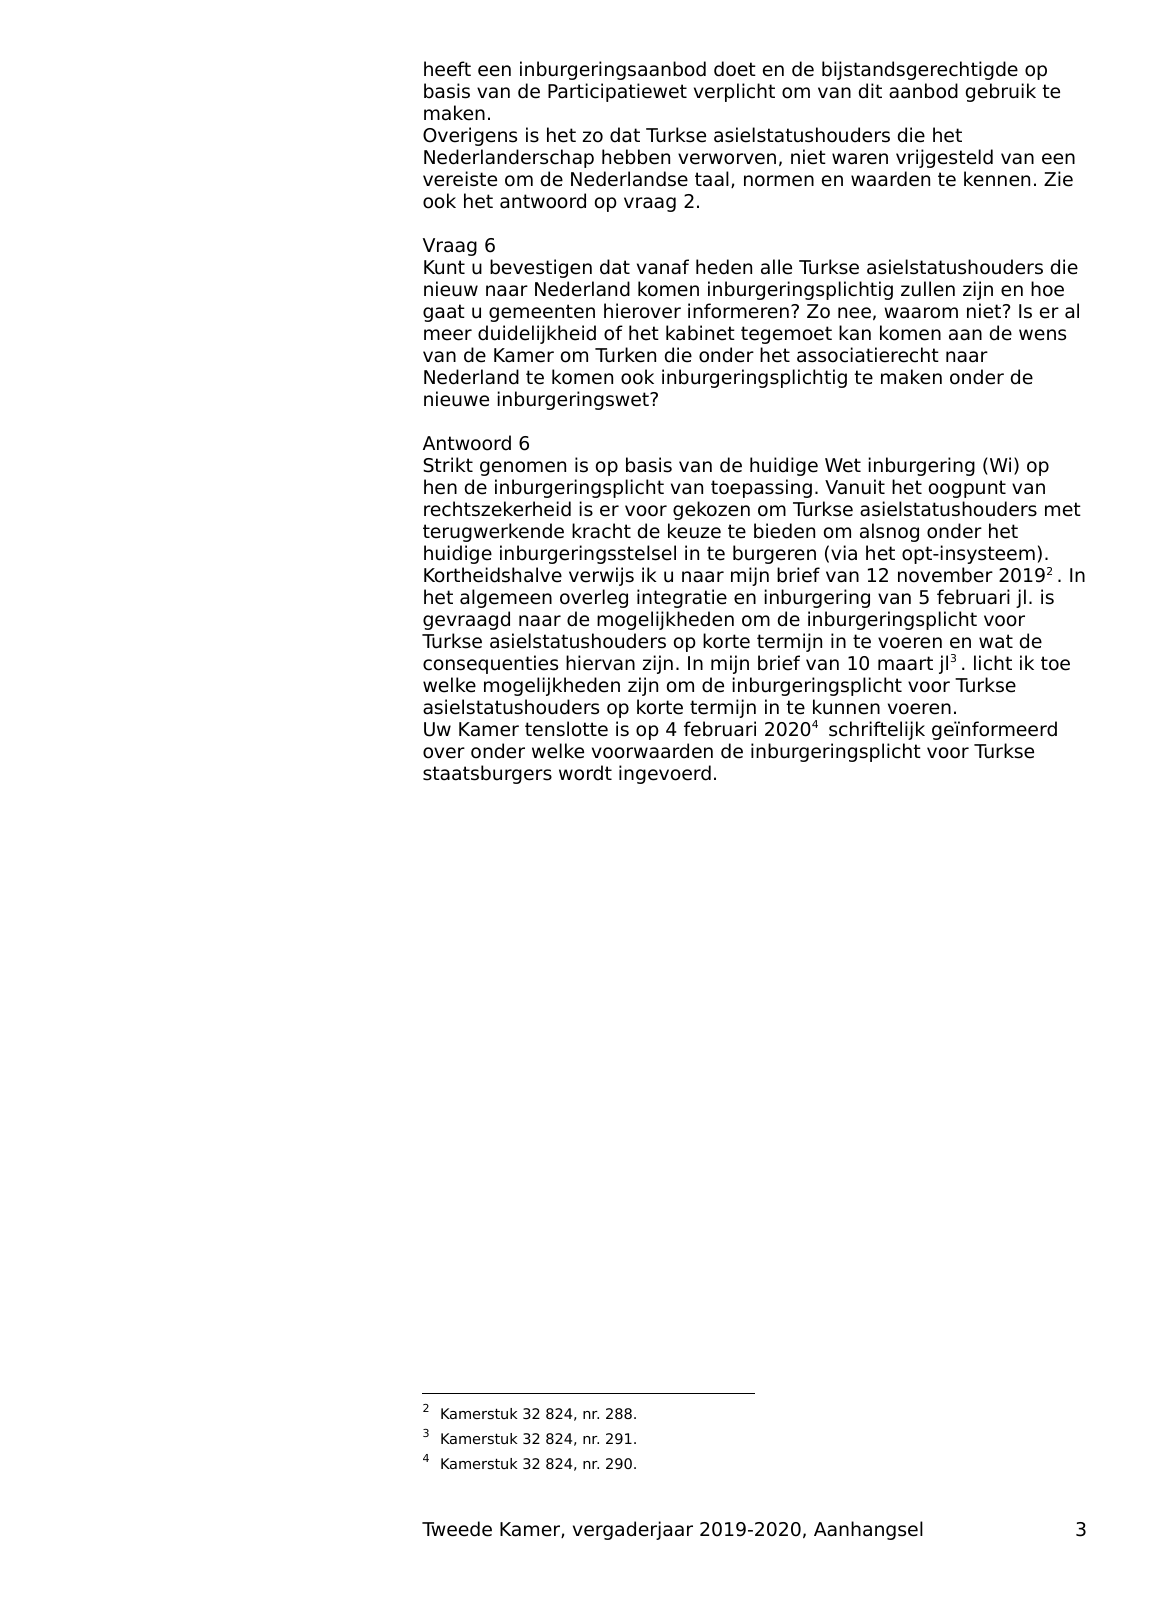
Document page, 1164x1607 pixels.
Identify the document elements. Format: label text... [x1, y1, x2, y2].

text heeft een inburgeringsaanbod doet en de bijstandsgerechtigde op basis van de Participatiewet verplicht om van dit aanbod gebruik te maken. [422, 59, 1087, 125]
text Vraag 6 [422, 235, 1087, 257]
text Overigens is het zo dat Turkse asielstatushouders die het Nederlanderschap hebben verworven, niet waren vrijgesteld van een vereiste om de Nederlandse taal, normen en waarden te kennen. Zie ook het antwoord op vraag 2. [422, 125, 1087, 213]
text Kamerstuk 32 824, nr. 290. [422, 1452, 1087, 1474]
text Strikt genomen is op basis van de huidige Wet inburgering (Wi) op hen de inburgeringsplicht van toepassing. Vanuit het oogpunt van rechtszekerheid is er voor gekozen om Turkse asielstatushouders met terugwerkende kracht de keuze te bieden om alsnog onder het huidige inburgeringsstelsel in te burgeren (via het opt-insysteem). Kortheidshalve verwijs ik u naar mijn brief van 12 november 2019. In het algemeen overleg integratie en inburgering van 5 februari jl. is gevraagd naar de mogelijkheden om de inburgeringsplicht voor Turkse asielstatushouders op korte termijn in te voeren en wat de consequenties hiervan zijn. In mijn brief van 10 maart jl. licht ik toe welke mogelijkheden zijn om de inburgeringsplicht voor Turkse asielstatushouders op korte termijn in te kunnen voeren. [422, 455, 1087, 719]
text Kamerstuk 32 824, nr. 288. [422, 1402, 1087, 1424]
text Uw Kamer tenslotte is op 4 februari 2020 schriftelijk geïnformeerd over onder welke voorwaarden de inburgeringsplicht voor Turkse staatsburgers wordt ingevoerd. [422, 719, 1087, 785]
text Kamerstuk 32 824, nr. 291. [422, 1427, 1087, 1449]
text Antwoord 6 [422, 433, 1087, 455]
text Kunt u bevestigen dat vanaf heden alle Turkse asielstatushouders die nieuw naar Nederland komen inburgeringsplichtig zullen zijn en hoe gaat u gemeenten hierover informeren? Zo nee, waarom niet? Is er al meer duidelijkheid of het kabinet tegemoet kan komen aan de wens van de Kamer om Turken die onder het associatierecht naar Nederland te komen ook inburgeringsplichtig te maken onder de nieuwe inburgeringswet? [422, 257, 1087, 411]
